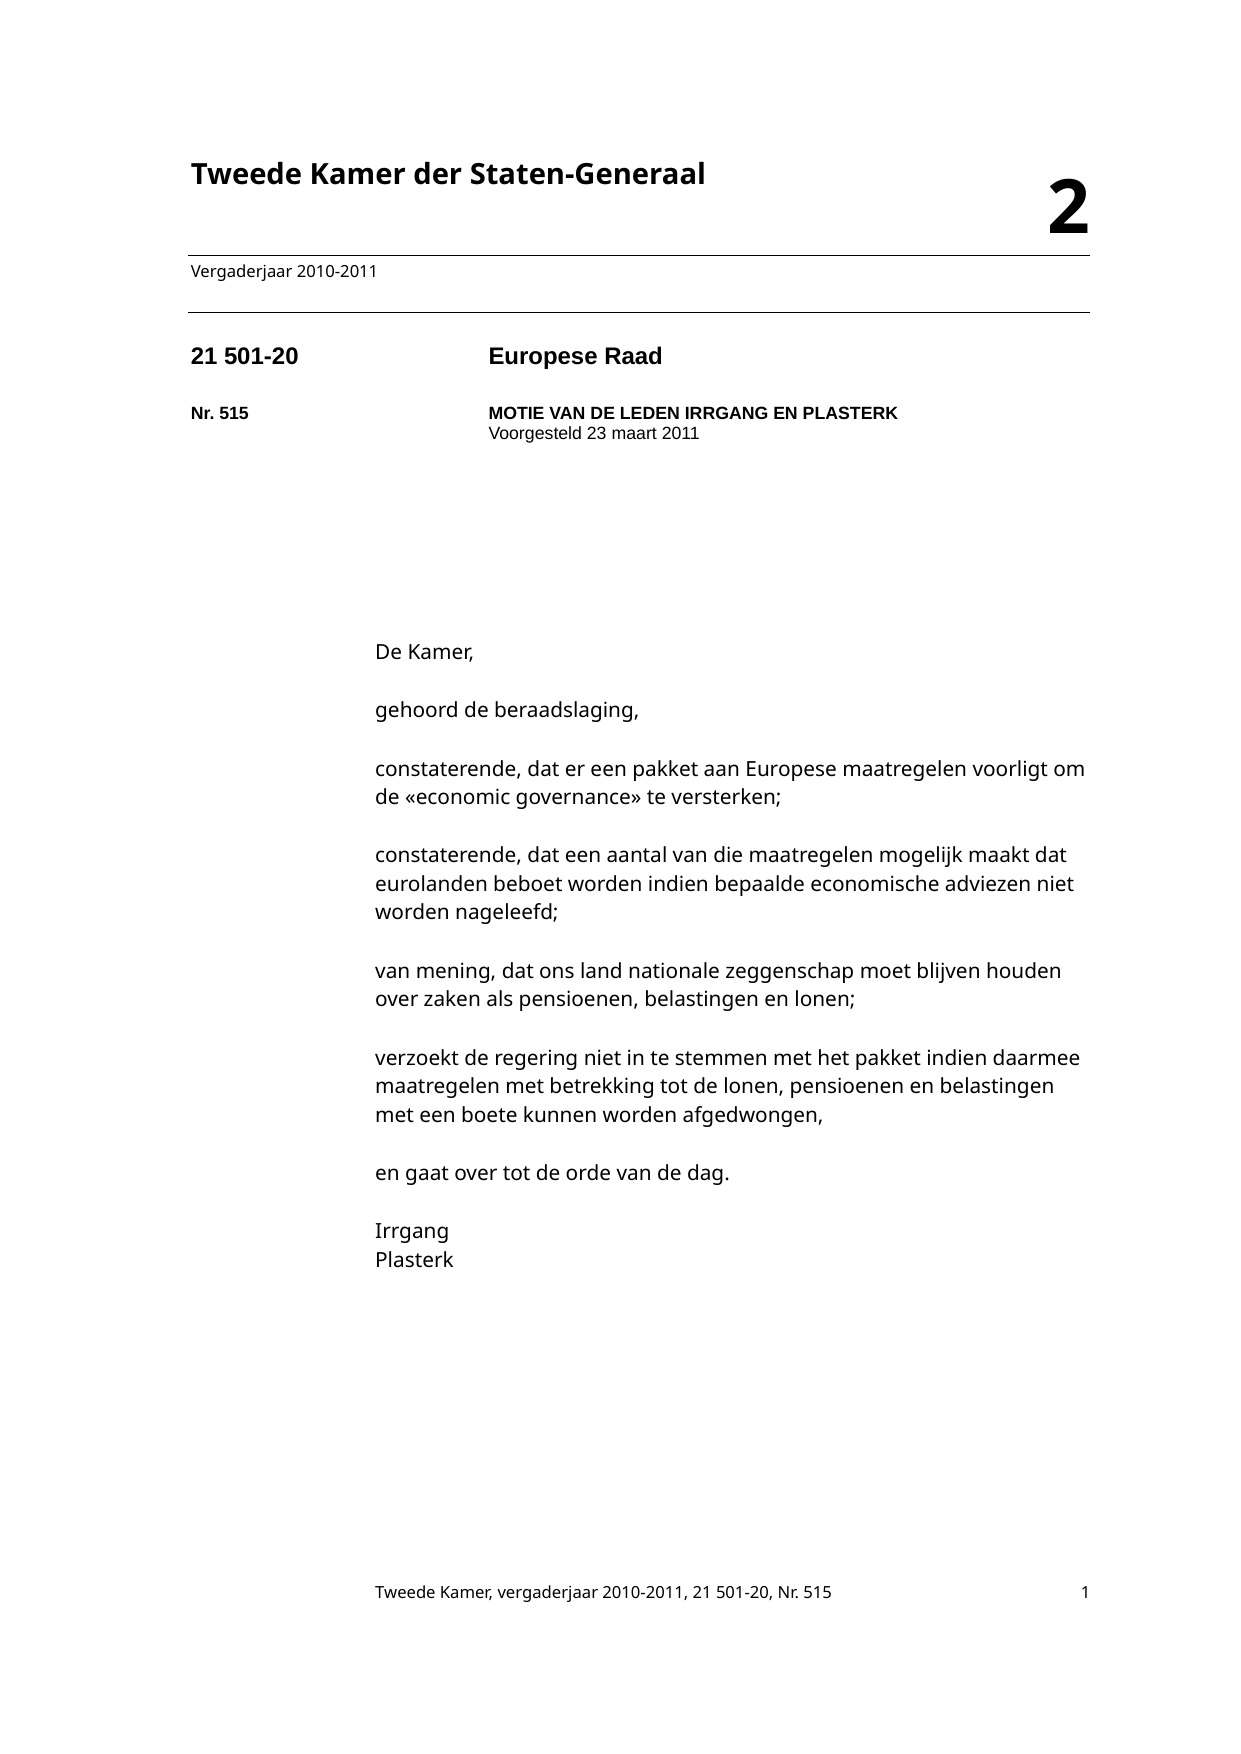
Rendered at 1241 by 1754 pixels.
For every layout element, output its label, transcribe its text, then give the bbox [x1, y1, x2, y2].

table_cell [188, 313, 485, 339]
text en gaat over tot de orde van de dag. [375, 1158, 1090, 1187]
text gehoord de beraadslaging, [375, 695, 1090, 724]
table_cell 21 501-20 [188, 339, 485, 399]
text De Kamer, [375, 637, 1090, 665]
table_cell [485, 256, 1090, 312]
text van mening, dat ons land nationale zeggenschap moet blijven houden over zaken als pensioenen, belastingen en lonen; [375, 956, 1090, 1013]
table_cell Vergaderjaar 2010-2011 [188, 256, 485, 312]
text verzoekt de regering niet in te stemmen met het pakket indien daarmee maatregelen met betrekking tot de lonen, pensioenen en belastingen met een boete kunnen worden afgedwongen, [375, 1043, 1090, 1128]
text constaterende, dat een aantal van die maatregelen mogelijk maakt dat eurolanden beboet worden indien bepaalde economische adviezen niet worden nageleefd; [375, 841, 1090, 926]
table_cell Nr. 515 [188, 399, 485, 518]
table_header Tweede Kamer der Staten-Generaal [188, 150, 909, 255]
table_cell [485, 313, 1090, 339]
table_cell MOTIE VAN DE LEDEN IRRGANG EN PLASTERK Voorgesteld 23 maart 2011 [485, 399, 1090, 518]
table_header 2 [910, 150, 1090, 255]
text Plasterk [375, 1245, 1090, 1273]
text Irrgang [375, 1217, 1090, 1245]
text constaterende, dat er een pakket aan Europese maatregelen voorligt om de «economic governance» te versterken; [375, 754, 1090, 811]
table_cell Europese Raad [485, 339, 1090, 399]
